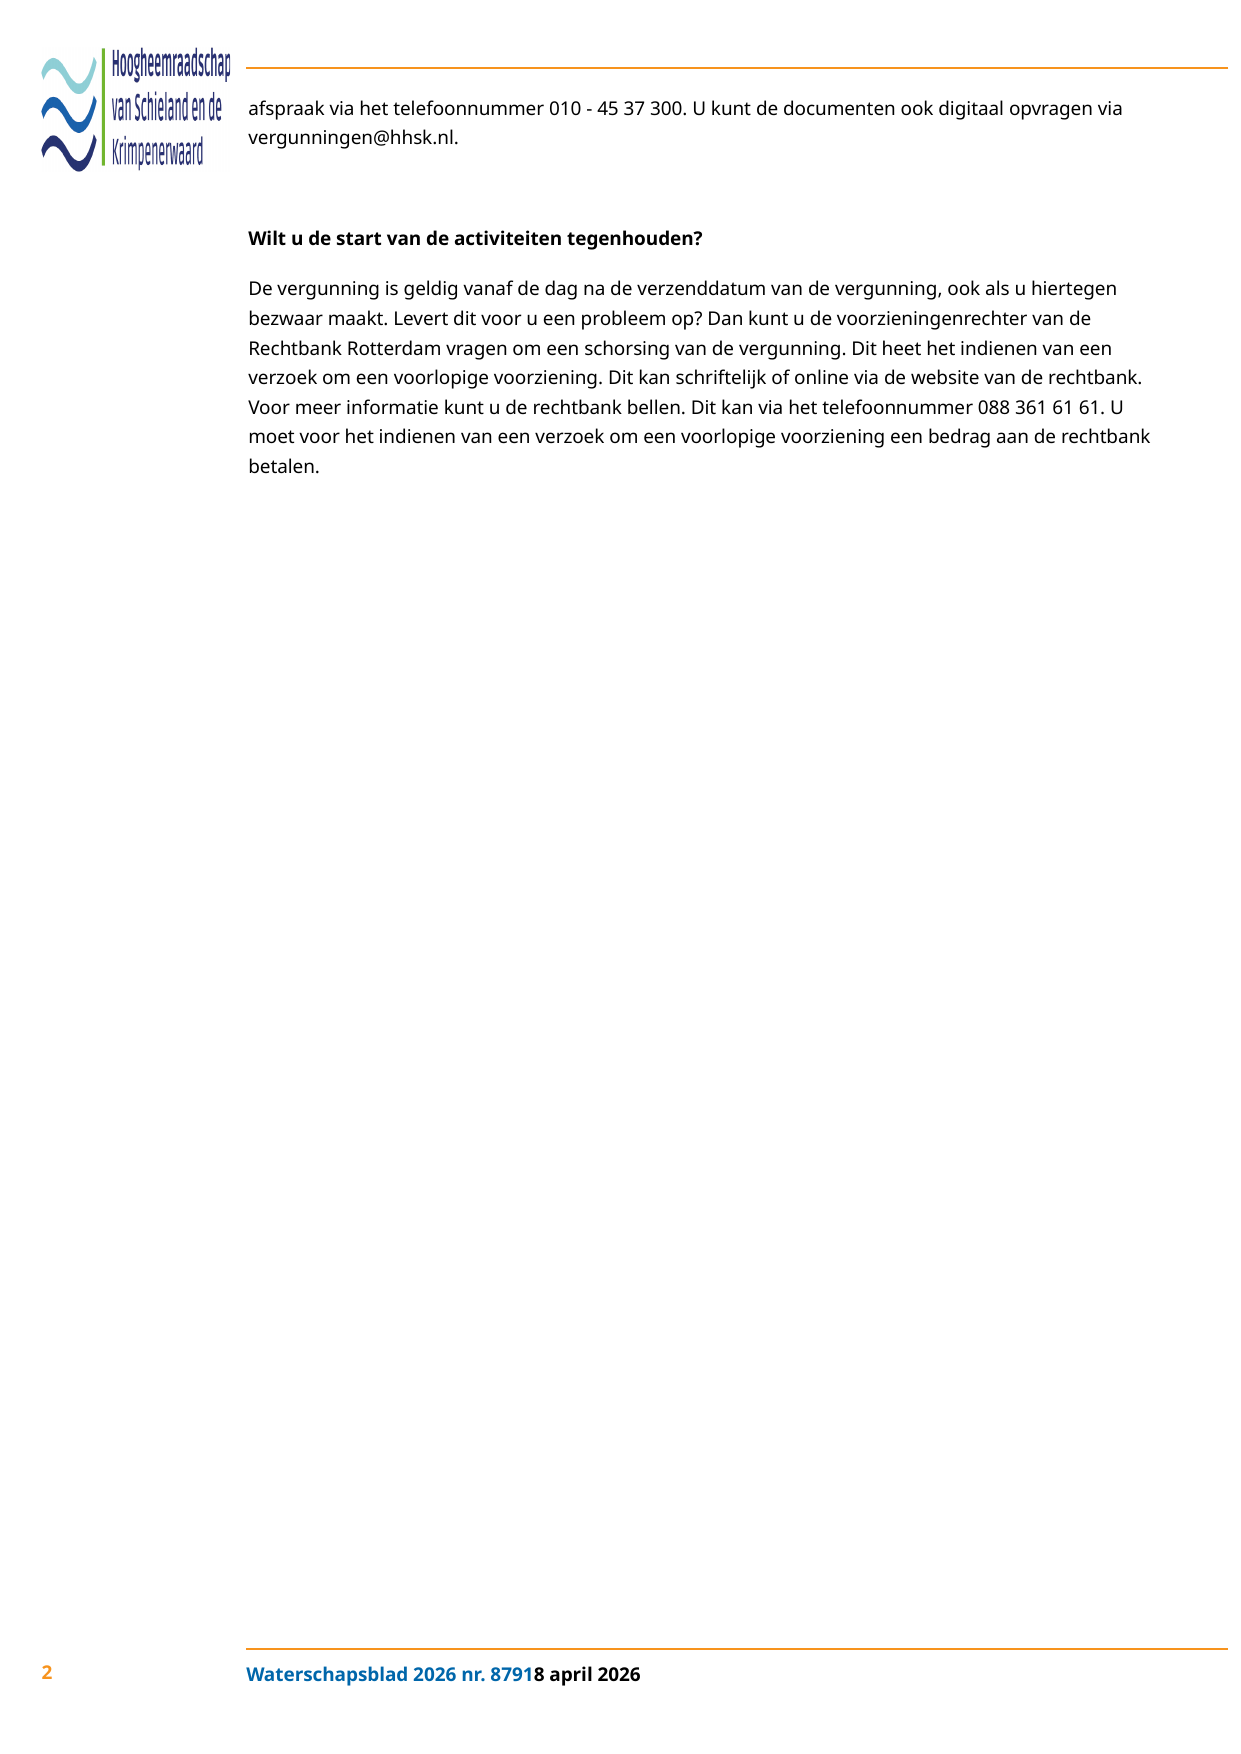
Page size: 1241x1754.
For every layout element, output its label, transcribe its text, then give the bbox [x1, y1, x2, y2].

text De vergunning is geldig vanaf de dag na de verzenddatum van de vergunning, ook als u hiertegen bezwaar maakt. Levert dit voor u een probleem op? Dan kunt u de voorzieningenrechter van de Rechtbank Rotterdam vragen om een schorsing van de vergunning. Dit heet het indienen van een verzoek om een voorlopige voorziening. Dit kan schriftelijk of online via de website van de rechtbank. Voor meer informatie kunt u de rechtbank bellen. Dit kan via het telefoonnummer 088 361 61 61. U moet voor het indienen van een verzoek om een voorlopige voorziening een bedrag aan de rechtbank betalen. [248, 276, 1152, 479]
picture [41, 47, 231, 172]
text Wilt u de start van de activiteiten tegenhouden? [248, 225, 1152, 251]
text afspraak via het telefoonnummer 010 - 45 37 300. U kunt de documenten ook digitaal opvragen via vergunningen@hhsk.nl. [248, 95, 1152, 150]
